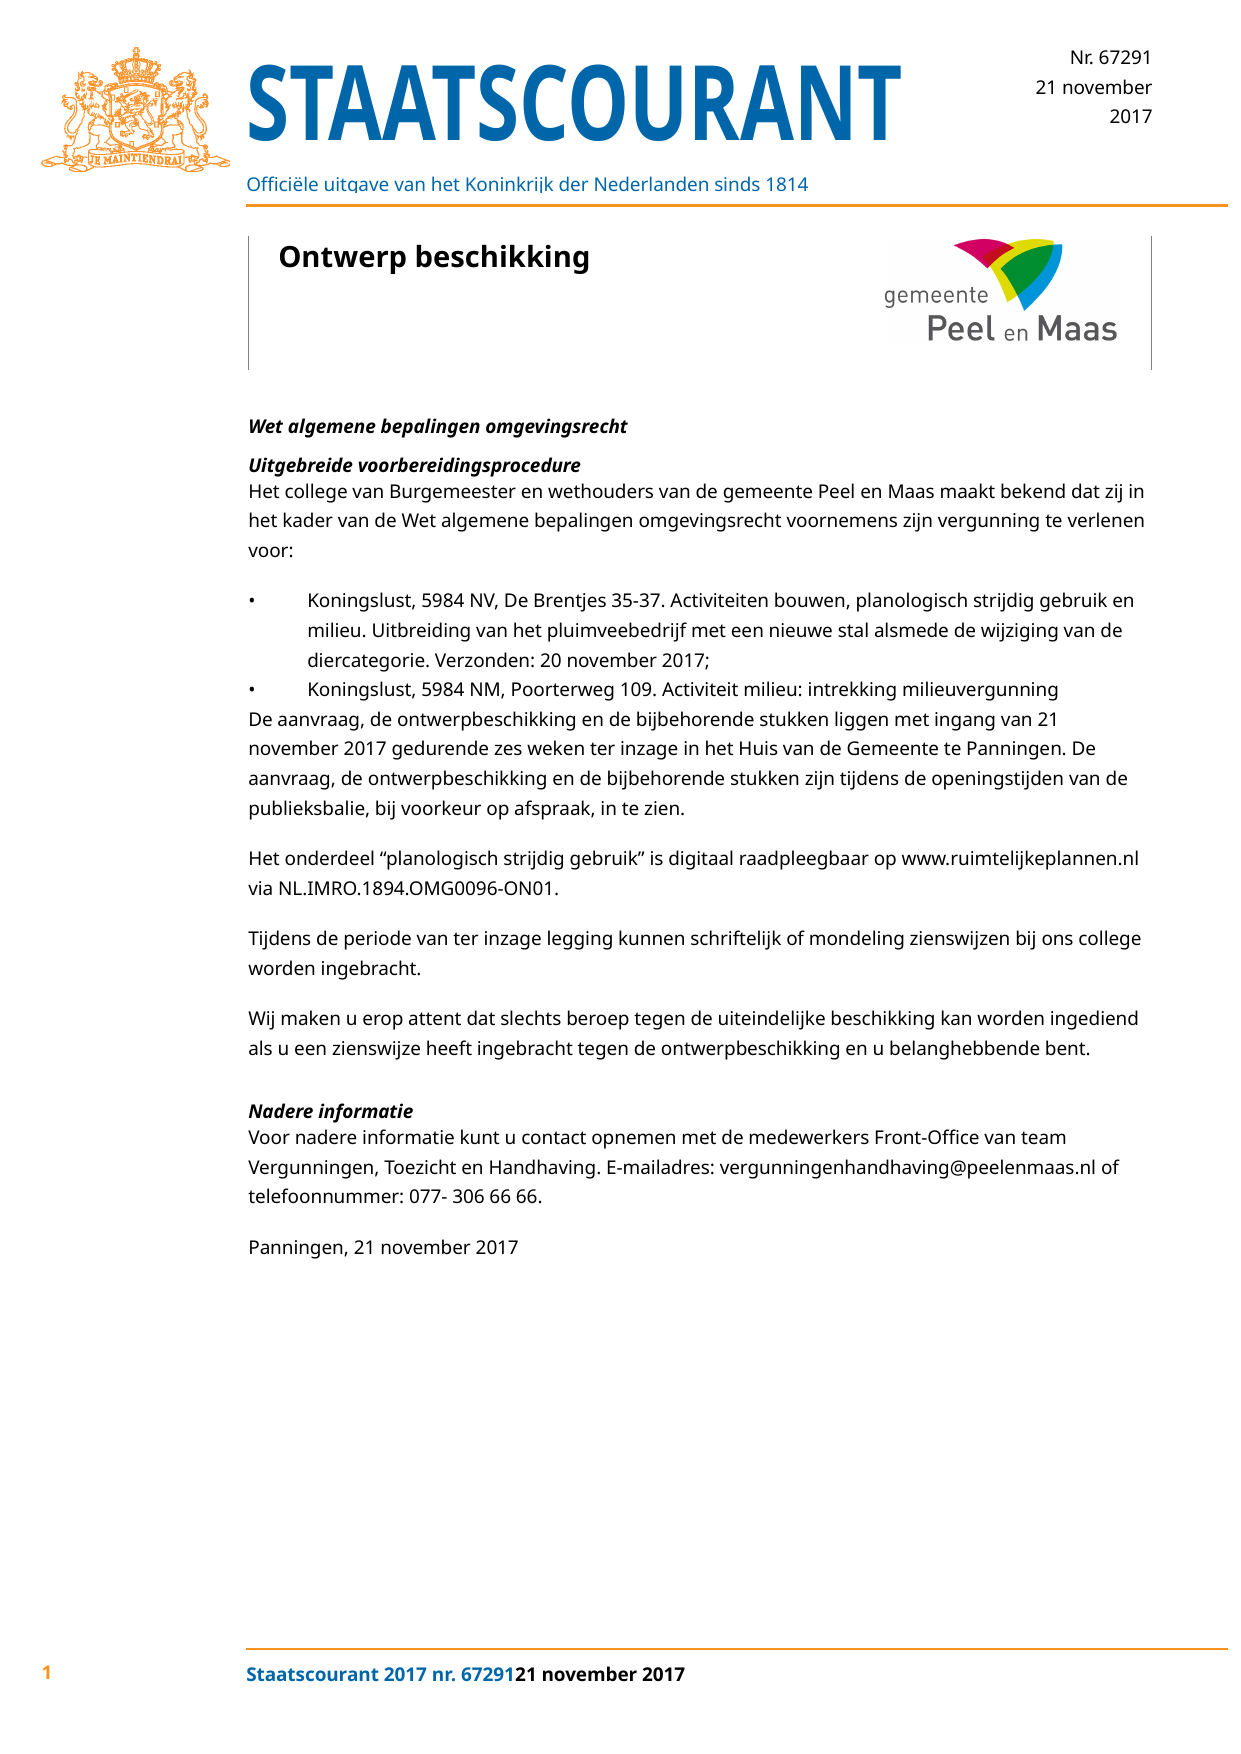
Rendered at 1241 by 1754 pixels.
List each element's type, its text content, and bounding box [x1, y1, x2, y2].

text Nadere informatie [248, 1099, 1152, 1124]
text Voor nadere informatie kunt u contact opnemen met de medewerkers Front-Office van team Vergunningen, Toezicht en Handhaving. E-mailadres: vergunningenhandhaving@peelenmaas.nl of telefoonnummer: 077- 306 66 66. [248, 1124, 1152, 1209]
list Koningslust, 5984 NV, De Brentjes 35-37. Activiteiten bouwen, planologisch strijdig gebruik en milieu. Uitbreiding van het pluimveebedrijf met een nieuwe stal alsmede de wijziging van de diercategorie. Verzonden: 20 november 2017; [248, 588, 1152, 672]
picture [882, 236, 1119, 345]
text Panningen, 21 november 2017 [248, 1234, 1152, 1260]
list Koningslust, 5984 NM, Poorterweg 109. Activiteit milieu: intrekking milieuvergunning [248, 676, 1152, 702]
text Het onderdeel “planologisch strijdig gebruik” is digitaal raadpleegbaar op www.ruimtelijkeplannen.nl via NL.IMRO.1894.OMG0096-ON01. [248, 845, 1152, 900]
picture [41, 47, 231, 172]
text Uitgebreide voorbereidingsprocedure [248, 452, 1152, 478]
table_header Ontwerp beschikking [249, 236, 850, 370]
text Wet algemene bepalingen omgevingsrecht [248, 413, 1152, 439]
text Wij maken u erop attent dat slechts beroep tegen de uiteindelijke beschikking kan worden ingediend als u een zienswijze heeft ingebracht tegen de ontwerpbeschikking en u belanghebbende bent. [248, 1005, 1152, 1060]
text De aanvraag, de ontwerpbeschikking en de bijbehorende stukken liggen met ingang van 21 november 2017 gedurende zes weken ter inzage in het Huis van de Gemeente te Panningen. De aanvraag, de ontwerpbeschikking en de bijbehorende stukken zijn tijdens de openingstijden van de publieksbalie, bij voorkeur op afspraak, in te zien. [248, 706, 1152, 820]
text Tijdens de periode van ter inzage legging kunnen schriftelijk of mondeling zienswijzen bij ons college worden ingebracht. [248, 925, 1152, 980]
text Het college van Burgemeester en wethouders van de gemeente Peel en Maas maakt bekend dat zij in het kader van de Wet algemene bepalingen omgevingsrecht voornemens zijn vergunning te verlenen voor: [248, 478, 1152, 563]
table_header [850, 236, 1151, 370]
